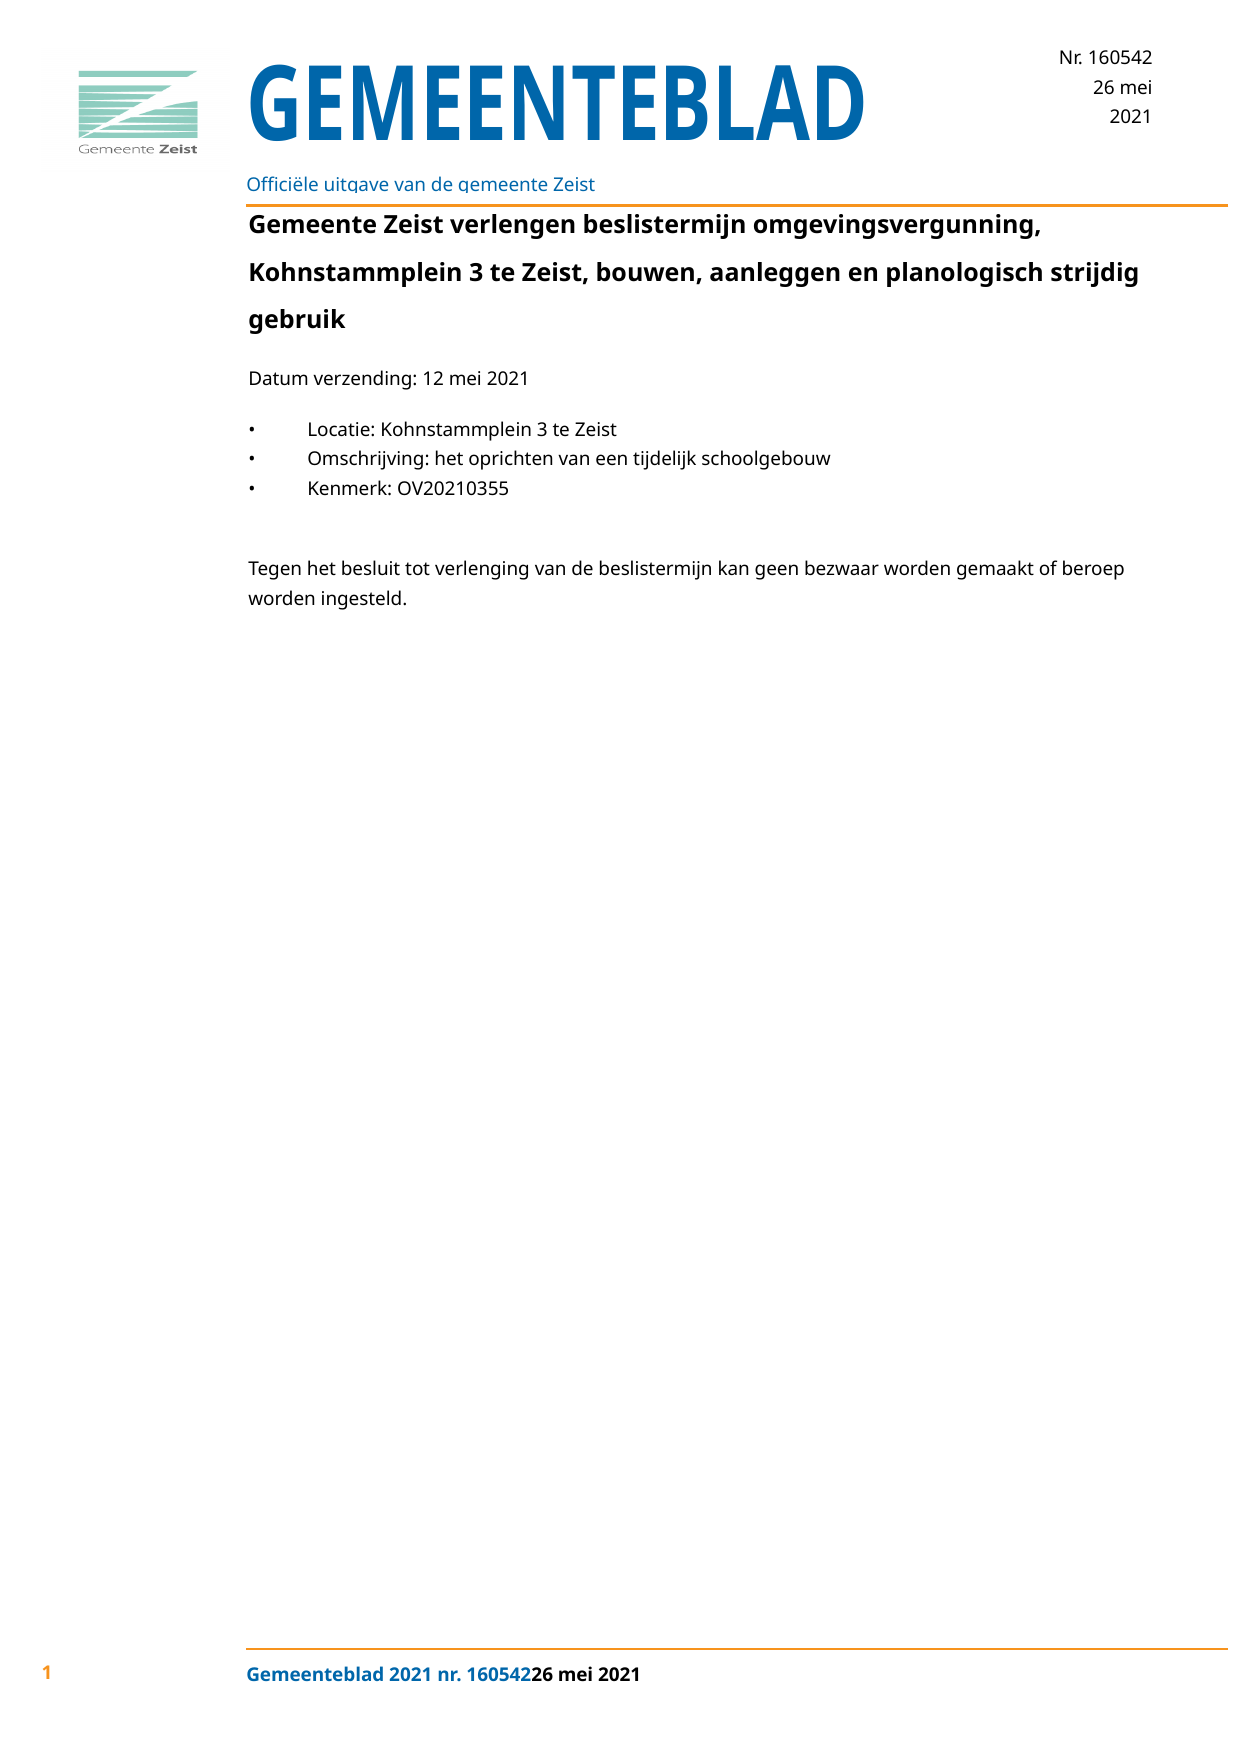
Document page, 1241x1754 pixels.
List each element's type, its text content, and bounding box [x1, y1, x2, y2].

list Omschrijving: het oprichten van een tijdelijk schoolgebouw [248, 446, 1152, 471]
list Locatie: Kohnstammplein 3 te Zeist [248, 416, 1152, 442]
text Gemeente Zeist verlengen beslistermijn omgevingsvergunning, Kohnstammplein 3 te Zeist, bouwen, aanleggen en planologisch strijdig gebruik [248, 207, 1152, 336]
list Kenmerk: OV20210355 [248, 475, 1152, 501]
text Tegen het besluit tot verlenging van de beslistermijn kan geen bezwaar worden gemaakt of beroep worden ingesteld. [248, 555, 1152, 610]
text Datum verzending: 12 mei 2021 [248, 366, 1152, 391]
picture [41, 47, 231, 172]
